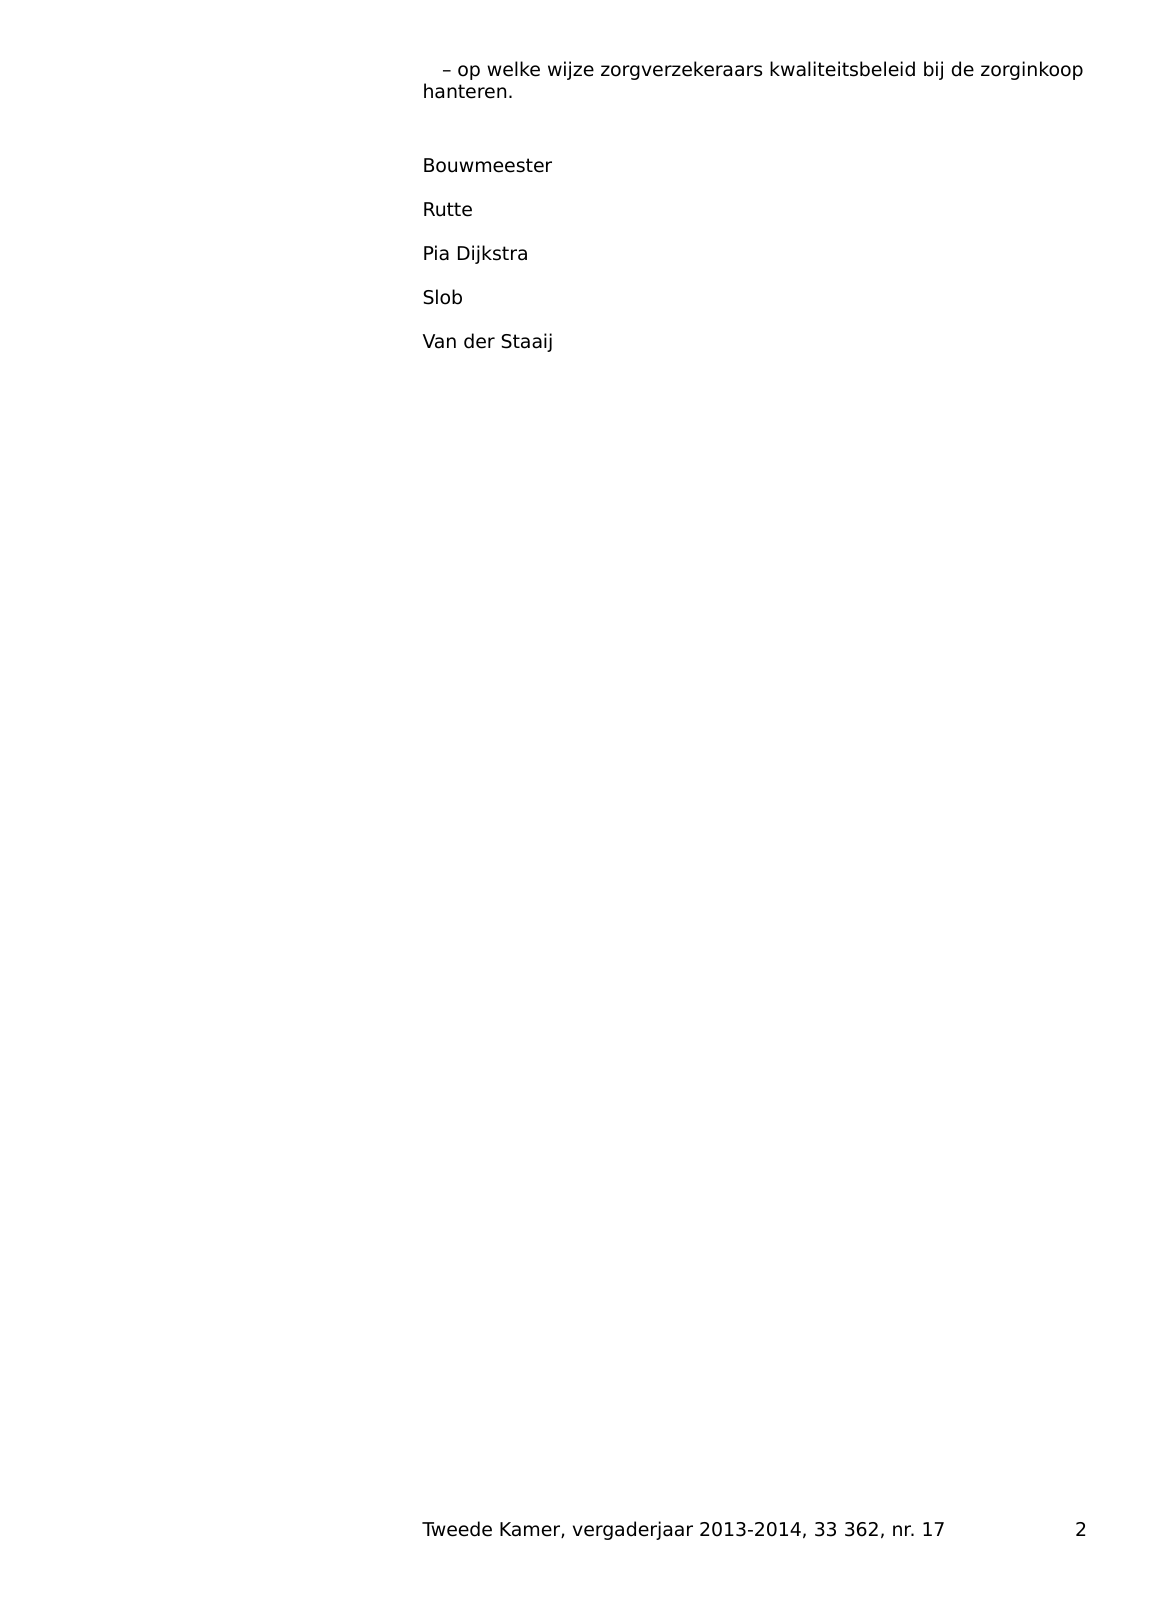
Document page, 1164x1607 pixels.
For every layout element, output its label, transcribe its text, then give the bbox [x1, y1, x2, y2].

text Bouwmeester Rutte Pia Dijkstra Slob Van der Staaij [422, 133, 1087, 353]
text – op welke wijze zorgverzekeraars kwaliteitsbeleid bij de zorginkoop hanteren. [422, 59, 1087, 103]
